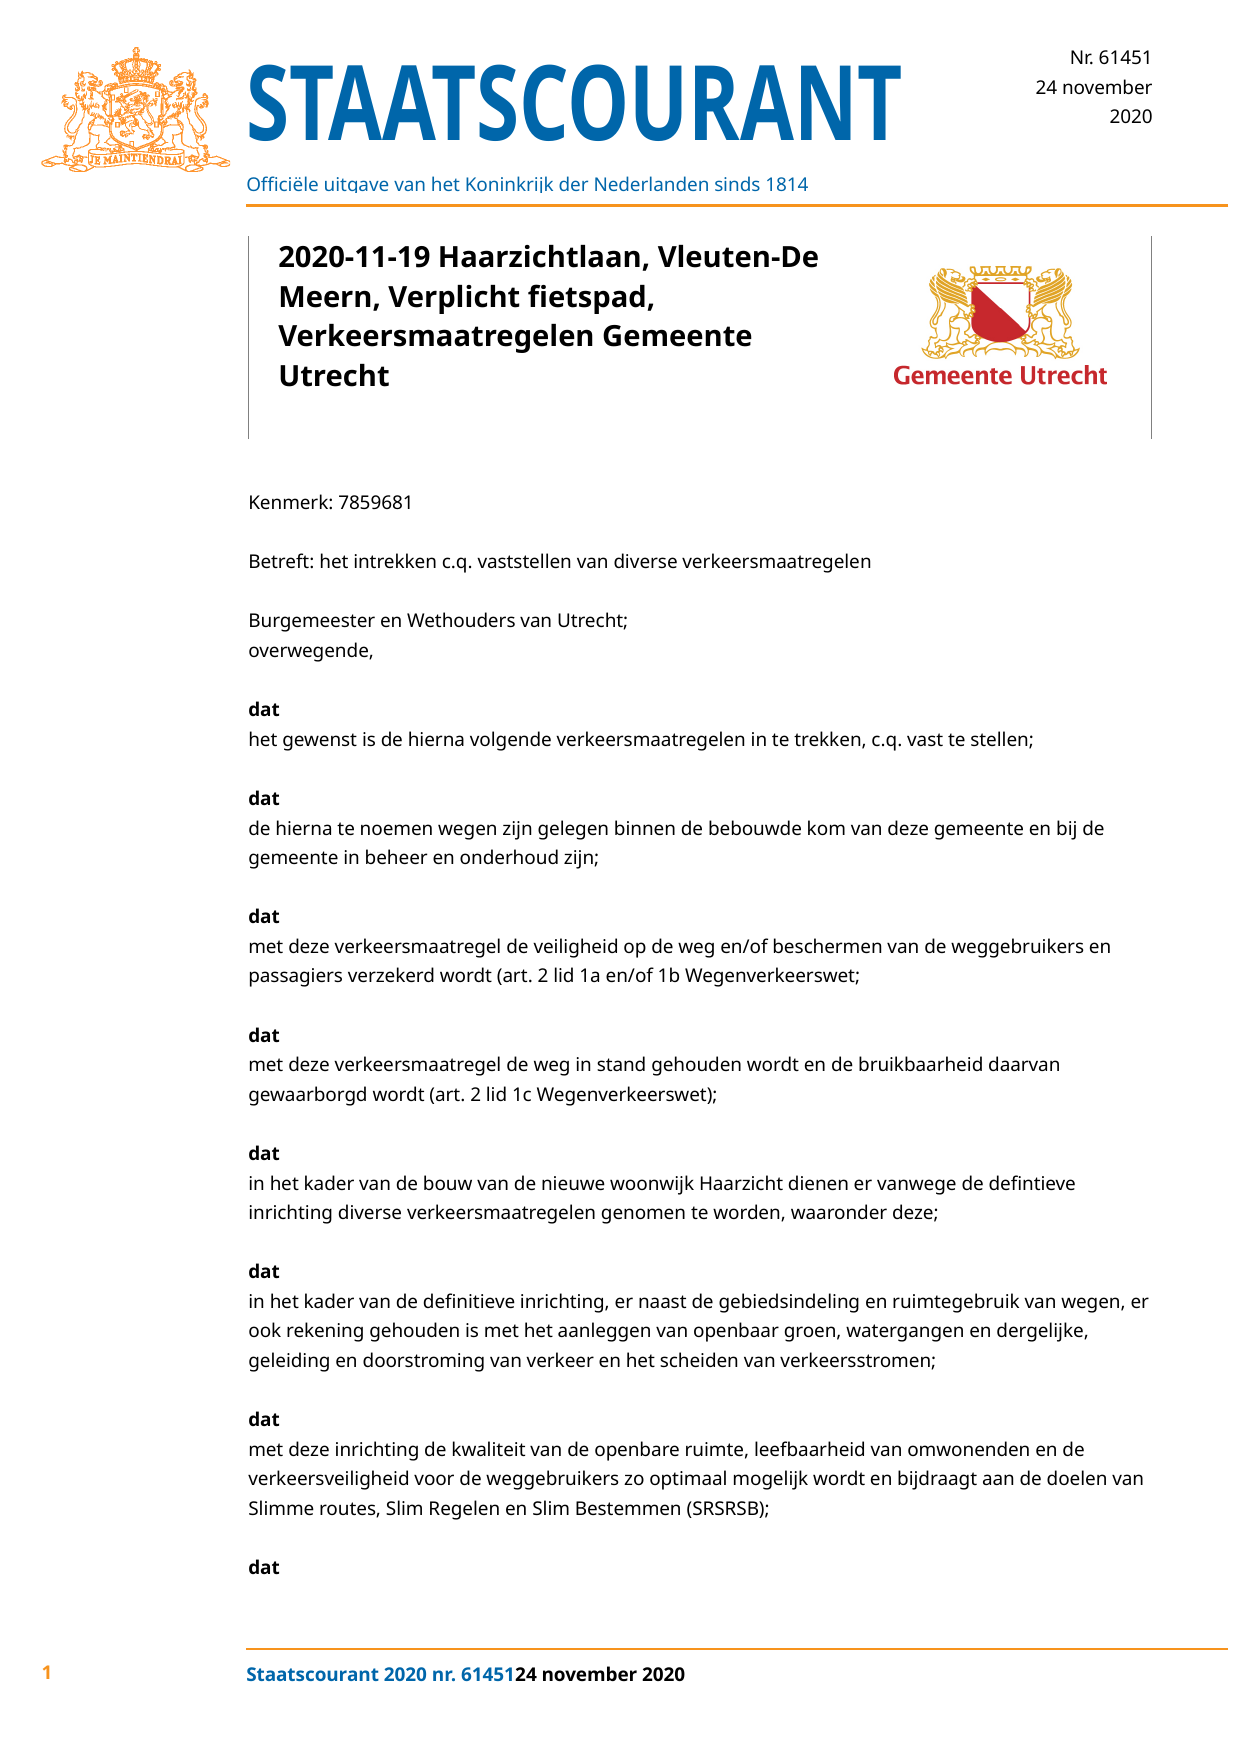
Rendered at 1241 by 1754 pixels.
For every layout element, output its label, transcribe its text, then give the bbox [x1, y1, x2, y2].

text Burgemeester en Wethouders van Utrecht; [248, 608, 1152, 633]
text dat [248, 1022, 1152, 1048]
table_header [1119, 236, 1151, 413]
text in het kader van de definitieve inrichting, er naast de gebiedsindeling en ruimtegebruik van wegen, er ook rekening gehouden is met het aanleggen van openbaar groen, watergangen en dergelijke, geleiding en doorstroming van verkeer en het scheiden van verkeersstromen; [248, 1288, 1152, 1373]
text dat [248, 785, 1152, 811]
text dat [248, 1258, 1152, 1284]
text met deze inrichting de kwaliteit van de openbare ruimte, leefbaarheid van omwonenden en de verkeersveiligheid voor de weggebruikers zo optimaal mogelijk wordt en bijdraagt aan de doelen van Slimme routes, Slim Regelen en Slim Bestemmen (SRSRSB); [248, 1436, 1152, 1521]
table_header [850, 236, 882, 413]
text in het kader van de bouw van de nieuwe woonwijk Haarzicht dienen er vanwege de defintieve inrichting diverse verkeersmaatregelen genomen te worden, waaronder deze; [248, 1170, 1152, 1225]
text Kenmerk: 7859681 [248, 489, 1152, 515]
text met deze verkeersmaatregel de veiligheid op de weg en/of beschermen van de weggebruikers en passagiers verzekerd wordt (art. 2 lid 1a en/of 1b Wegenverkeerswet; [248, 933, 1152, 988]
text dat [248, 1554, 1152, 1580]
text het gewenst is de hierna volgende verkeersmaatregelen in te trekken, c.q. vast te stellen; [248, 726, 1152, 752]
picture [882, 236, 1119, 414]
table_header 2020-11-19 Haarzichtlaan, Vleuten-De Meern, Verplicht fietspad, Verkeersmaatregelen Gemeente Utrecht [249, 236, 850, 439]
text de hierna te noemen wegen zijn gelegen binnen de bebouwde kom van deze gemeente en bij de gemeente in beheer en onderhoud zijn; [248, 815, 1152, 870]
table_header [850, 414, 1151, 439]
text Betreft: het intrekken c.q. vaststellen van diverse verkeersmaatregelen [248, 548, 1152, 574]
text dat [248, 696, 1152, 722]
text overwegende, [248, 637, 1152, 663]
picture [41, 47, 231, 172]
text dat [248, 1140, 1152, 1166]
text dat [248, 1406, 1152, 1432]
text met deze verkeersmaatregel de weg in stand gehouden wordt en de bruikbaarheid daarvan gewaarborgd wordt (art. 2 lid 1c Wegenverkeerswet); [248, 1051, 1152, 1107]
text dat [248, 903, 1152, 929]
